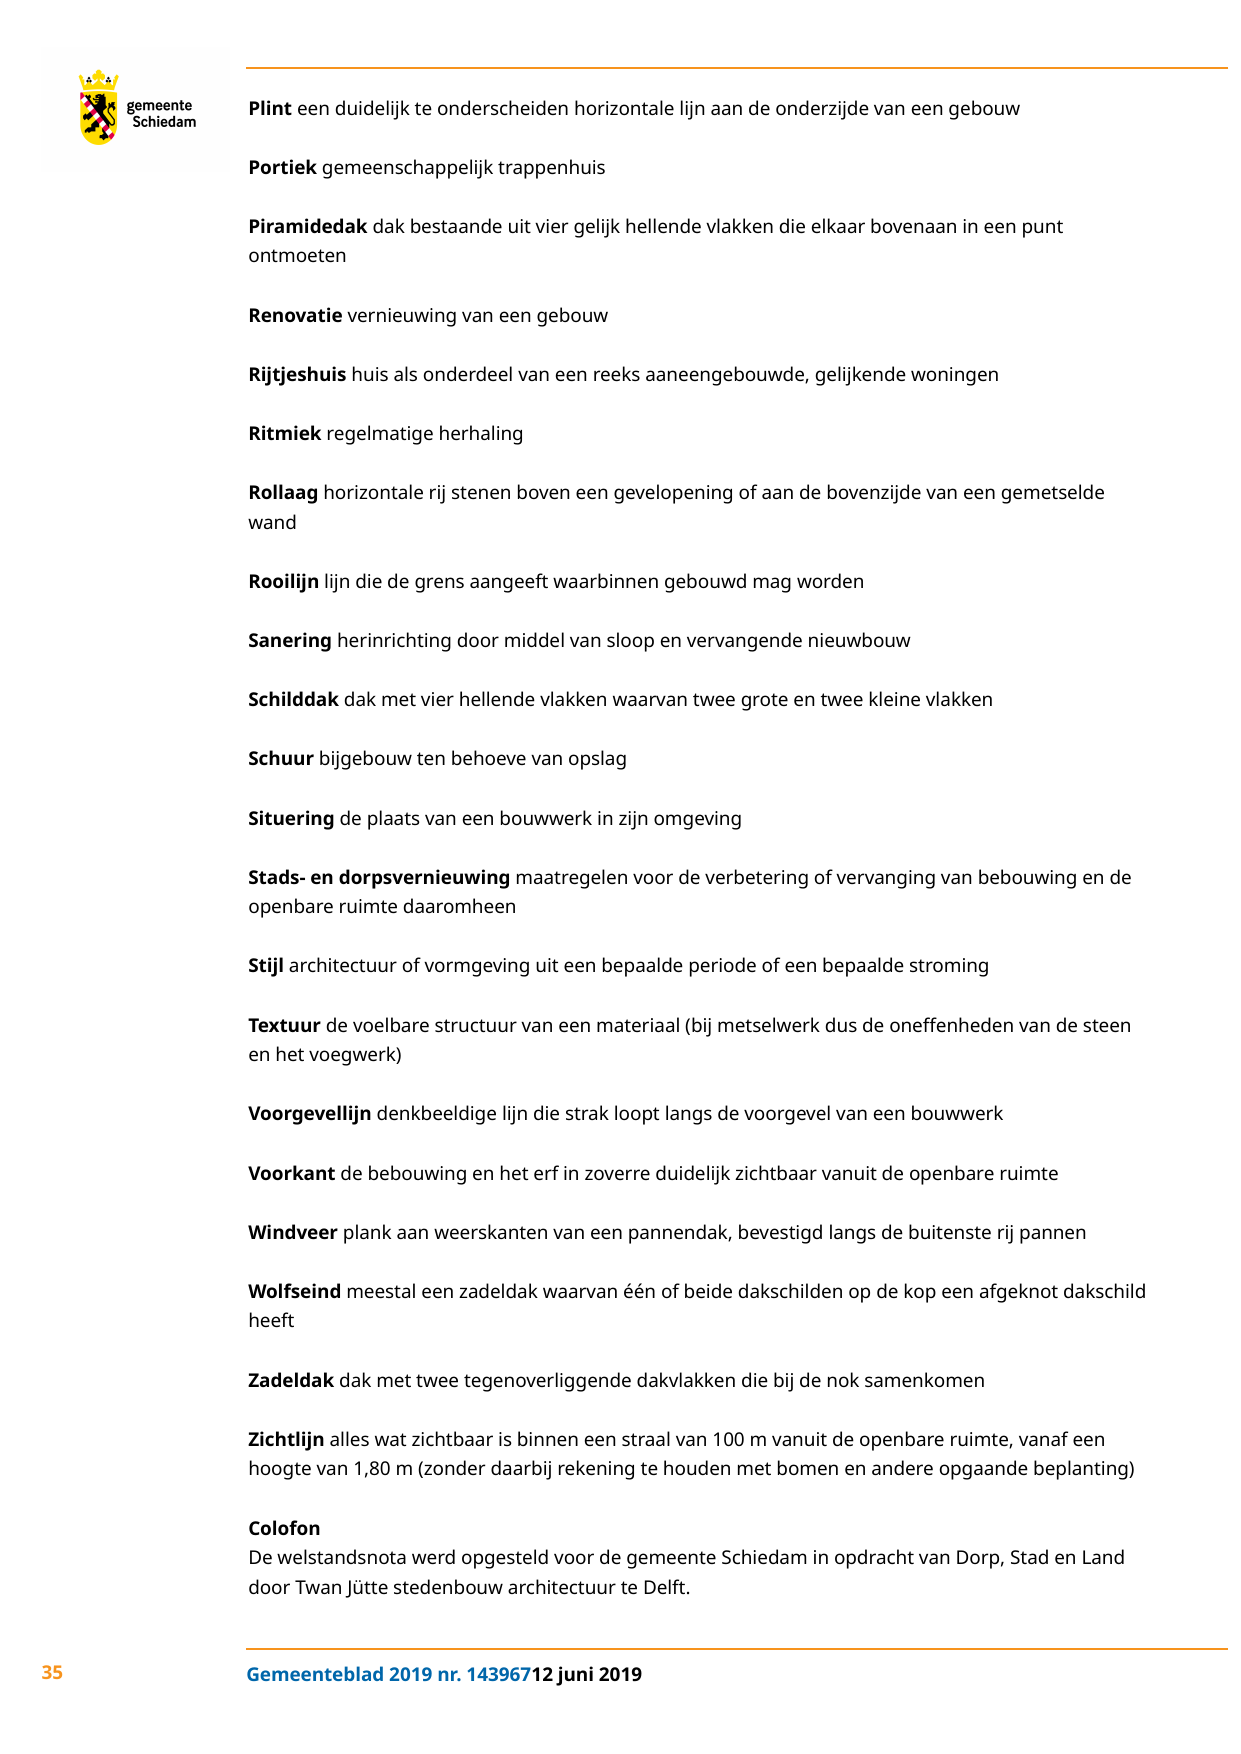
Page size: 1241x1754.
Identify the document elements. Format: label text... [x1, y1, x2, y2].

text Schuur bijgebouw ten behoeve van opslag [248, 746, 1152, 771]
text Ritmiek regelmatige herhaling [248, 420, 1152, 446]
text Voorgevellijn denkbeeldige lijn die strak loopt langs de voorgevel van een bouwwerk [248, 1101, 1152, 1126]
text Rooilijn lijn die de grens aangeeft waarbinnen gebouwd mag worden [248, 568, 1152, 594]
text Piramidedak dak bestaande uit vier gelijk hellende vlakken die elkaar bovenaan in een punt ontmoeten [248, 213, 1152, 268]
text Textuur de voelbare structuur van een materiaal (bij metselwerk dus de oneffenheden van de steen en het voegwerk) [248, 1012, 1152, 1067]
text Stijl architectuur of vormgeving uit een bepaalde periode of een bepaalde stroming [248, 953, 1152, 978]
text Rijtjeshuis huis als onderdeel van een reeks aaneengebouwde, gelijkende woningen [248, 361, 1152, 387]
text Zichtlijn alles wat zichtbaar is binnen een straal van 100 m vanuit de openbare ruimte, vanaf een hoogte van 1,80 m (zonder daarbij rekening te houden met bomen en andere opgaande beplanting) [248, 1426, 1152, 1481]
text Zadeldak dak met twee tegenoverliggende dakvlakken die bij de nok samenkomen [248, 1367, 1152, 1393]
text De welstandsnota werd opgesteld voor de gemeente Schiedam in opdracht van Dorp, Stad en Land door Twan Jütte stedenbouw architectuur te Delft. [248, 1544, 1152, 1600]
text Renovatie vernieuwing van een gebouw [248, 302, 1152, 328]
text Stads- en dorpsvernieuwing maatregelen voor de verbetering of vervanging van bebouwing en de openbare ruimte daaromheen [248, 864, 1152, 919]
text Voorkant de bebouwing en het erf in zoverre duidelijk zichtbaar vanuit de openbare ruimte [248, 1160, 1152, 1186]
text Windveer plank aan weerskanten van een pannendak, bevestigd langs de buitenste rij pannen [248, 1219, 1152, 1245]
text Plint een duidelijk te onderscheiden horizontale lijn aan de onderzijde van een gebouw [248, 95, 1152, 121]
text Situering de plaats van een bouwwerk in zijn omgeving [248, 805, 1152, 831]
text Sanering herinrichting door middel van sloop en vervangende nieuwbouw [248, 627, 1152, 653]
text Wolfseind meestal een zadeldak waarvan één of beide dakschilden op de kop een afgeknot dakschild heeft [248, 1278, 1152, 1333]
text Schilddak dak met vier hellende vlakken waarvan twee grote en twee kleine vlakken [248, 686, 1152, 712]
picture [41, 47, 231, 172]
text Portiek gemeenschappelijk trappenhuis [248, 154, 1152, 180]
text Colofon [248, 1515, 1152, 1541]
text Rollaag horizontale rij stenen boven een gevelopening of aan de bovenzijde van een gemetselde wand [248, 479, 1152, 535]
